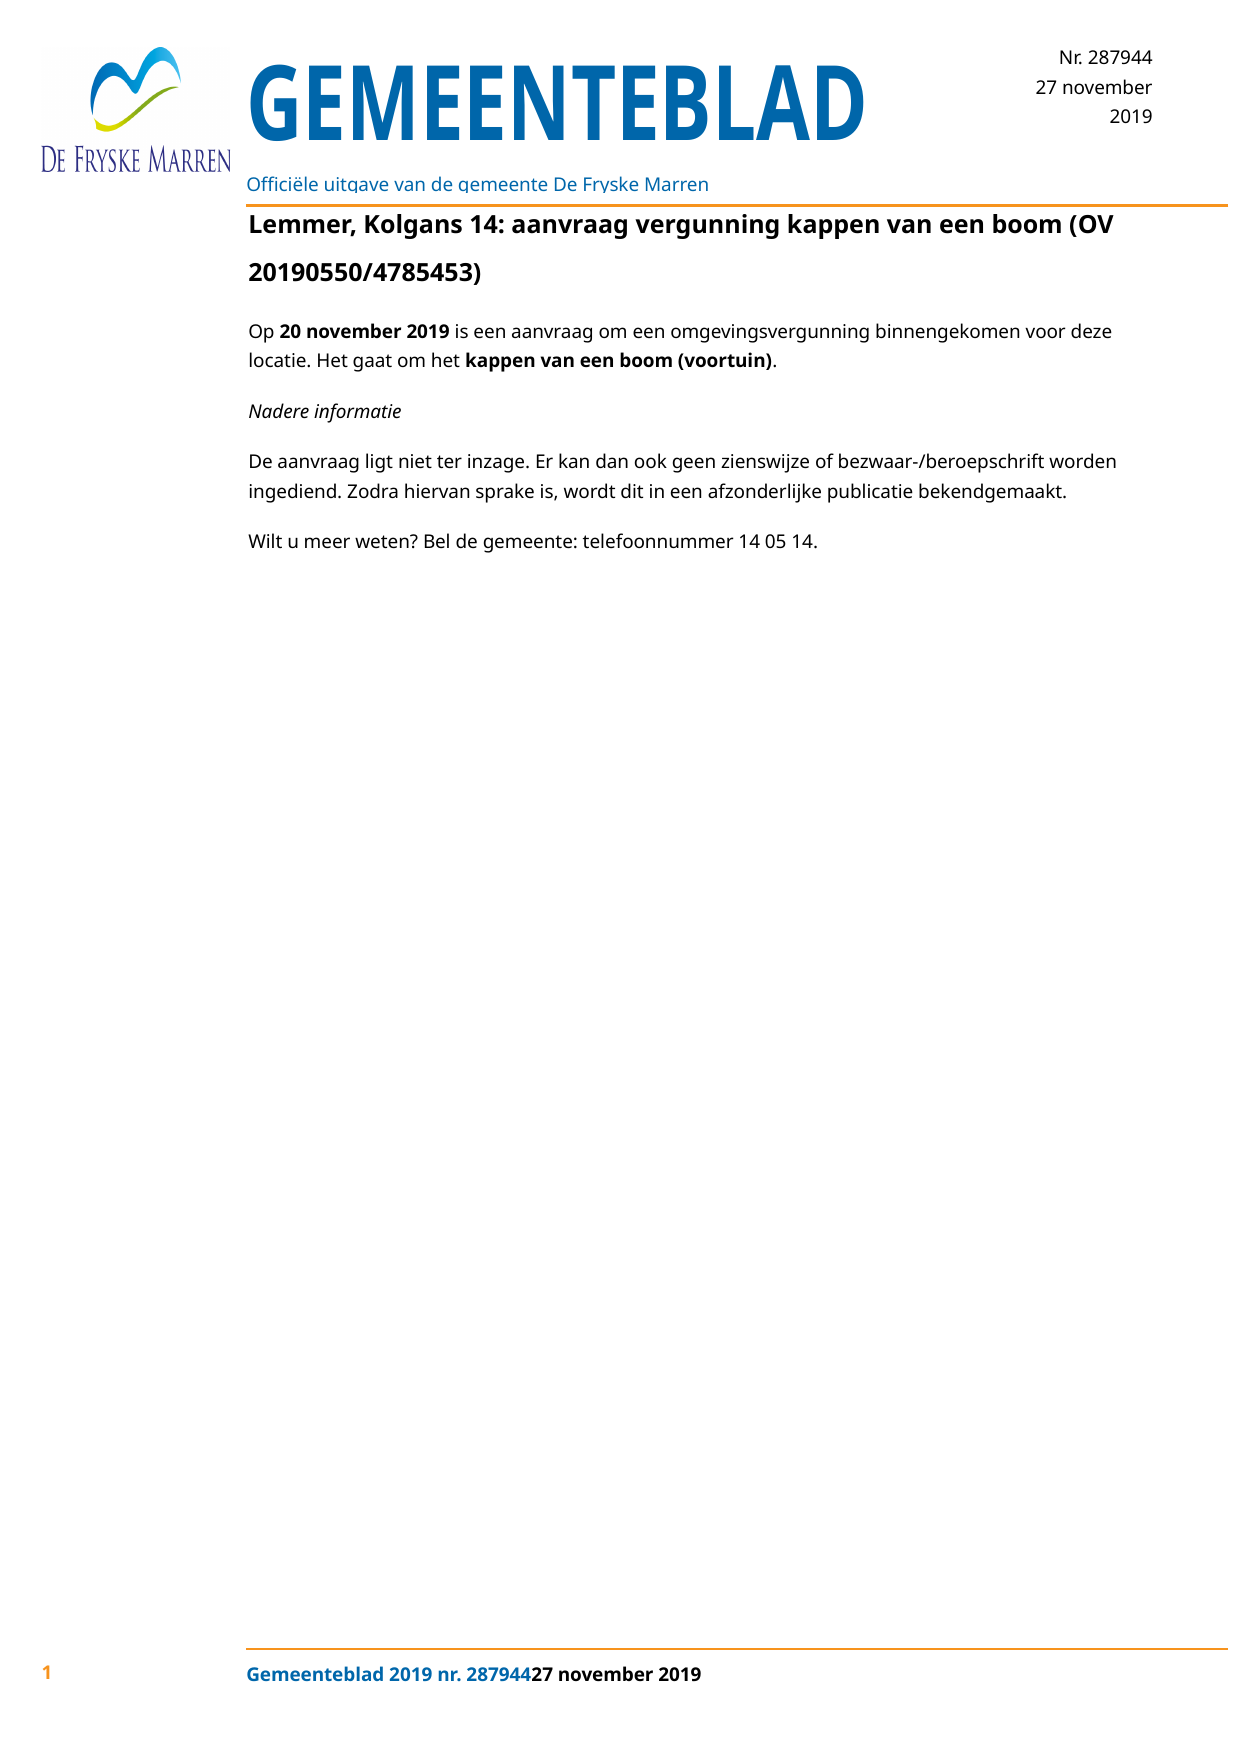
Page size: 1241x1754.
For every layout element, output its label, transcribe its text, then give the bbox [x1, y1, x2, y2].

text De aanvraag ligt niet ter inzage. Er kan dan ook geen zienswijze of bezwaar-/beroepschrift worden ingediend. Zodra hiervan sprake is, wordt dit in een afzonderlijke publicatie bekendgemaakt. [248, 448, 1152, 504]
text Lemmer, Kolgans 14: aanvraag vergunning kappen van een boom (OV 20190550/4785453) [248, 207, 1152, 288]
text Wilt u meer weten? Bel de gemeente: telefoonnummer 14 05 14. [248, 528, 1152, 554]
text Nadere informatie [248, 398, 1152, 424]
text Op 20 november 2019 is een aanvraag om een omgevingsvergunning binnengekomen voor deze locatie. Het gaat om het kappen van een boom (voortuin). [248, 318, 1152, 373]
picture [41, 47, 231, 172]
